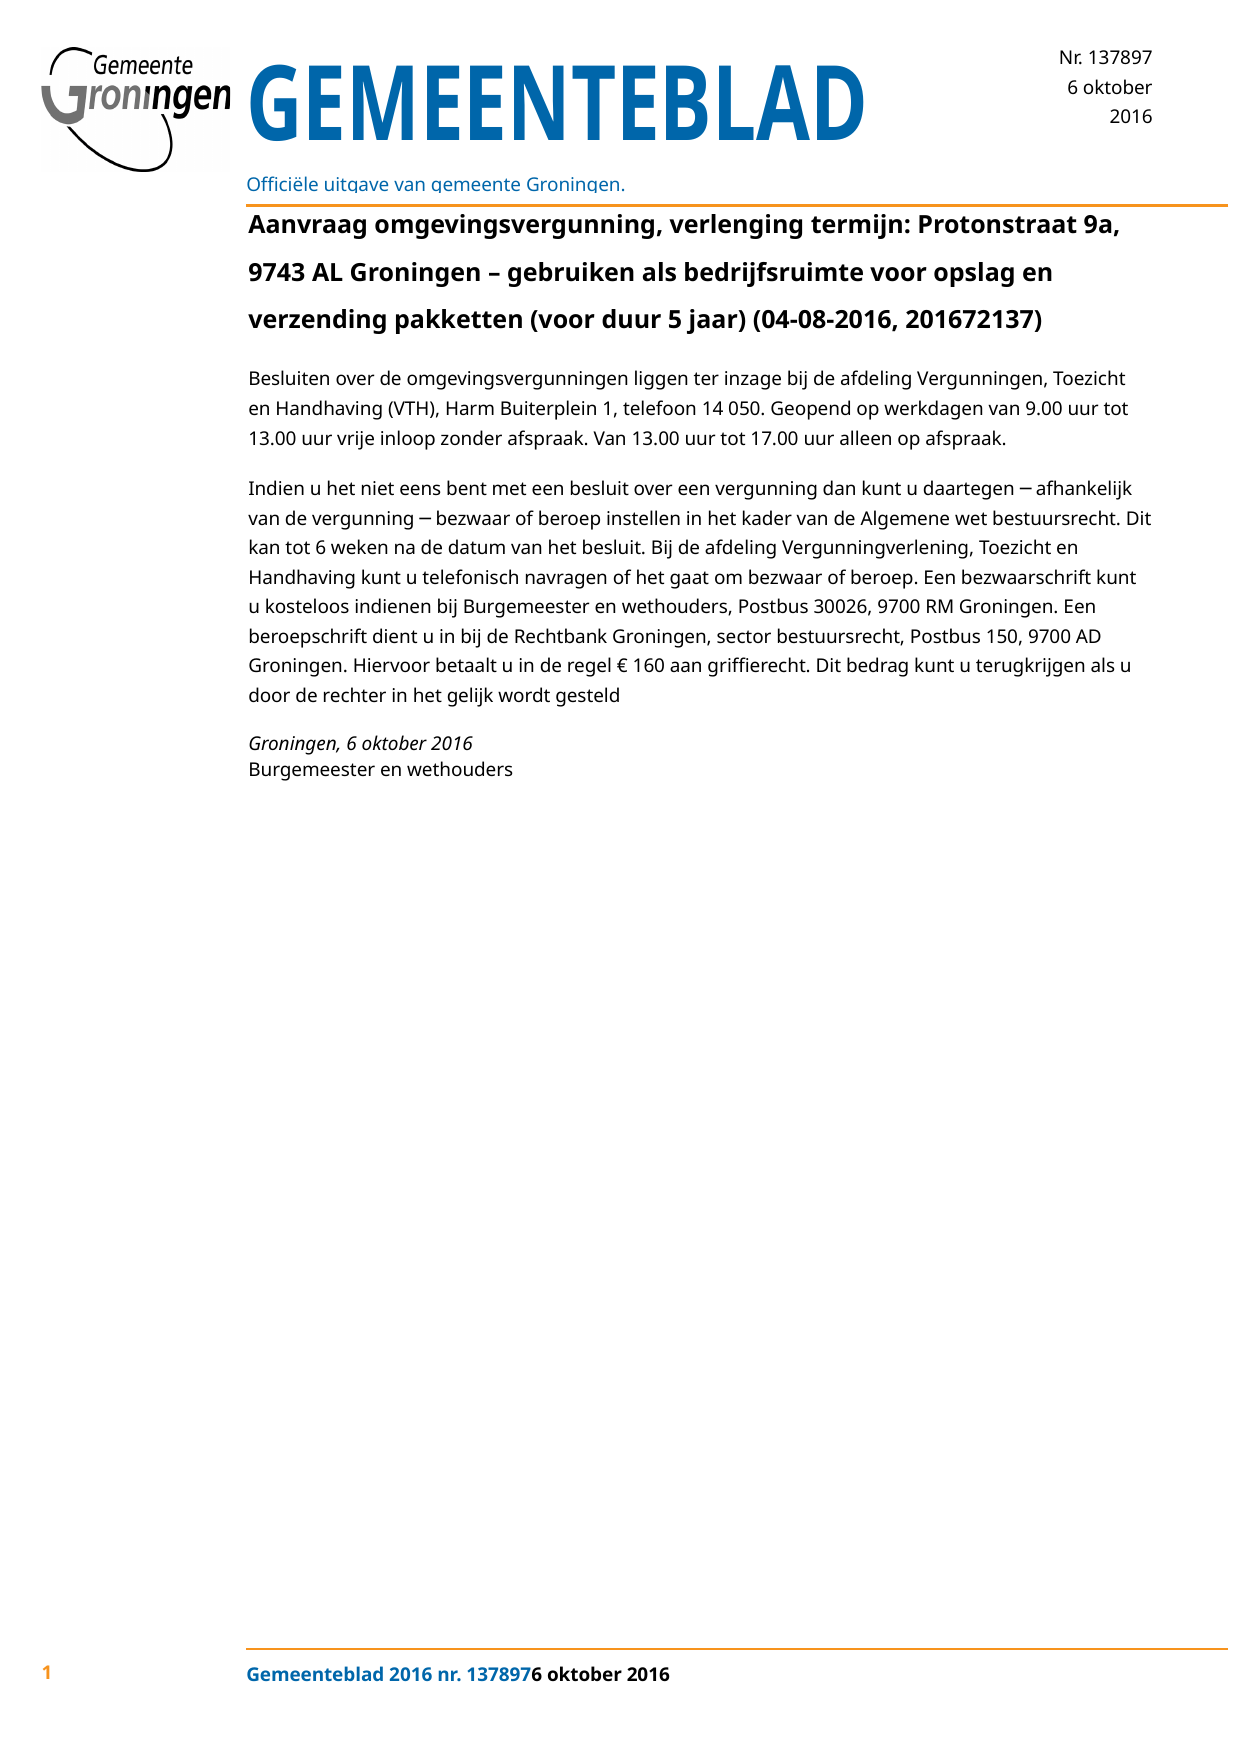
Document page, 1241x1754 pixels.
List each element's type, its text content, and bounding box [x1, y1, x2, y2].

text Indien u het niet eens bent met een besluit over een vergunning dan kunt u daartegen ─ afhankelijk van de vergunning ─ bezwaar of beroep instellen in het kader van de Algemene wet bestuursrecht. Dit kan tot 6 weken na de datum van het besluit. Bij de afdeling Vergunningverlening, Toezicht en Handhaving kunt u telefonisch navragen of het gaat om bezwaar of beroep. Een bezwaarschrift kunt u kosteloos indienen bij Burgemeester en wethouders, Postbus 30026, 9700 RM Groningen. Een beroepschrift dient u in bij de Rechtbank Groningen, sector bestuursrecht, Postbus 150, 9700 AD Groningen. Hiervoor betaalt u in de regel € 160 aan griffierecht. Dit bedrag kunt u terugkrijgen als u door de rechter in het gelijk wordt gesteld [248, 475, 1152, 708]
picture [41, 47, 231, 172]
text Besluiten over de omgevingsvergunningen liggen ter inzage bij de afdeling Vergunningen, Toezicht en Handhaving (VTH), Harm Buiterplein 1, telefoon 14 050. Geopend op werkdagen van 9.00 uur tot 13.00 uur vrije inloop zonder afspraak. Van 13.00 uur tot 17.00 uur alleen op afspraak. [248, 366, 1152, 450]
text Groningen, 6 oktober 2016 [248, 730, 1152, 756]
text Burgemeester en wethouders [248, 756, 1152, 781]
text Aanvraag omgevingsvergunning, verlenging termijn: Protonstraat 9a, 9743 AL Groningen – gebruiken als bedrijfsruimte voor opslag en verzending pakketten (voor duur 5 jaar) (04-08-2016, 201672137) [248, 207, 1152, 336]
